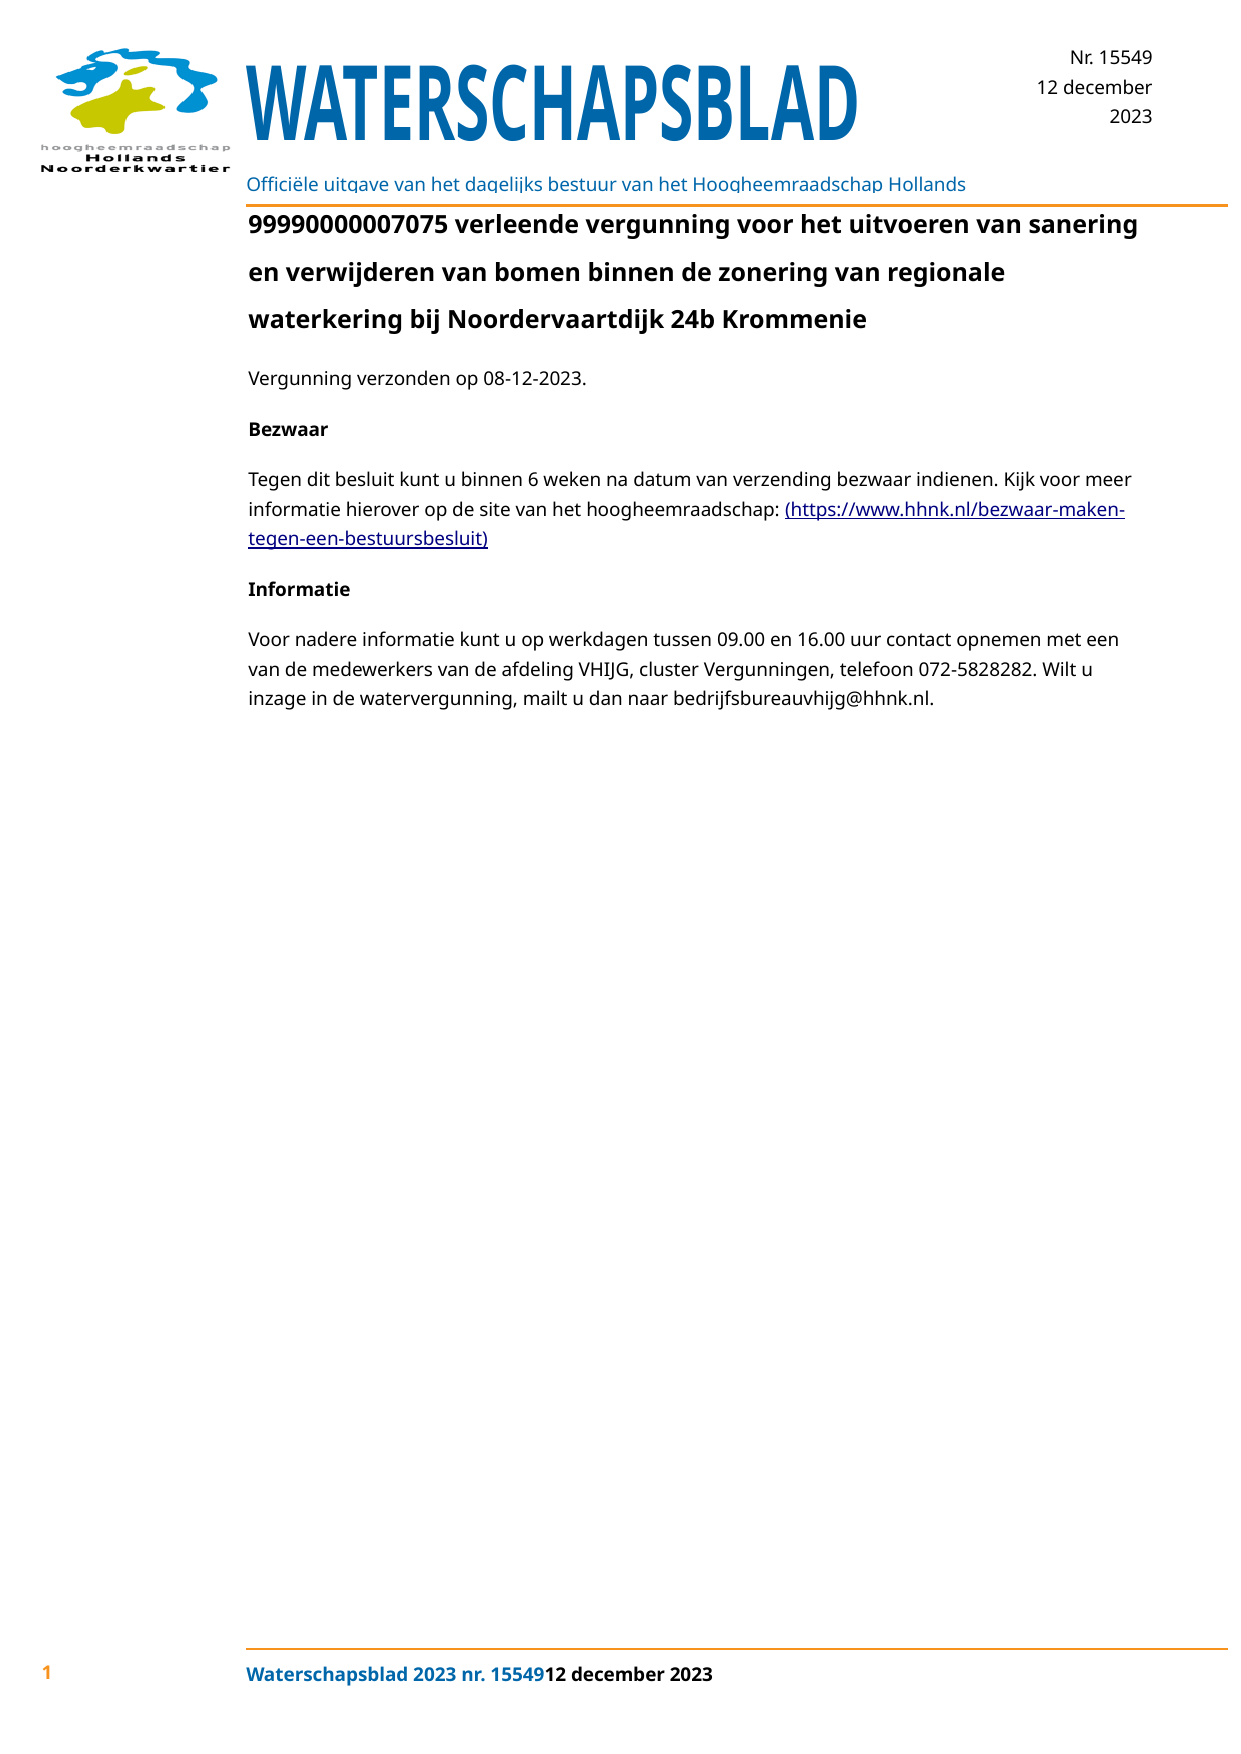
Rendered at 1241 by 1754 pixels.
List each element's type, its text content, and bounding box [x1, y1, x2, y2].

text 99990000007075 verleende vergunning voor het uitvoeren van sanering en verwijderen van bomen binnen de zonering van regionale waterkering bij Noordervaartdijk 24b Krommenie [248, 207, 1152, 336]
text Tegen dit besluit kunt u binnen 6 weken na datum van verzending bezwaar indienen. Kijk voor meer informatie hierover op de site van het hoogheemraadschap: (https://www.hhnk.nl/bezwaar-maken-tegen-een-bestuursbesluit) [248, 466, 1152, 551]
text Voor nadere informatie kunt u op werkdagen tussen 09.00 en 16.00 uur contact opnemen met een van de medewerkers van de afdeling VHIJG, cluster Vergunningen, telefoon 072-5828282. Wilt u inzage in de watervergunning, mailt u dan naar bedrijfsbureauvhijg@hhnk.nl. [248, 626, 1152, 711]
text Bezwaar [248, 416, 1152, 442]
text Vergunning verzonden op 08-12-2023. [248, 366, 1152, 391]
picture [41, 47, 231, 172]
text Informatie [248, 576, 1152, 602]
